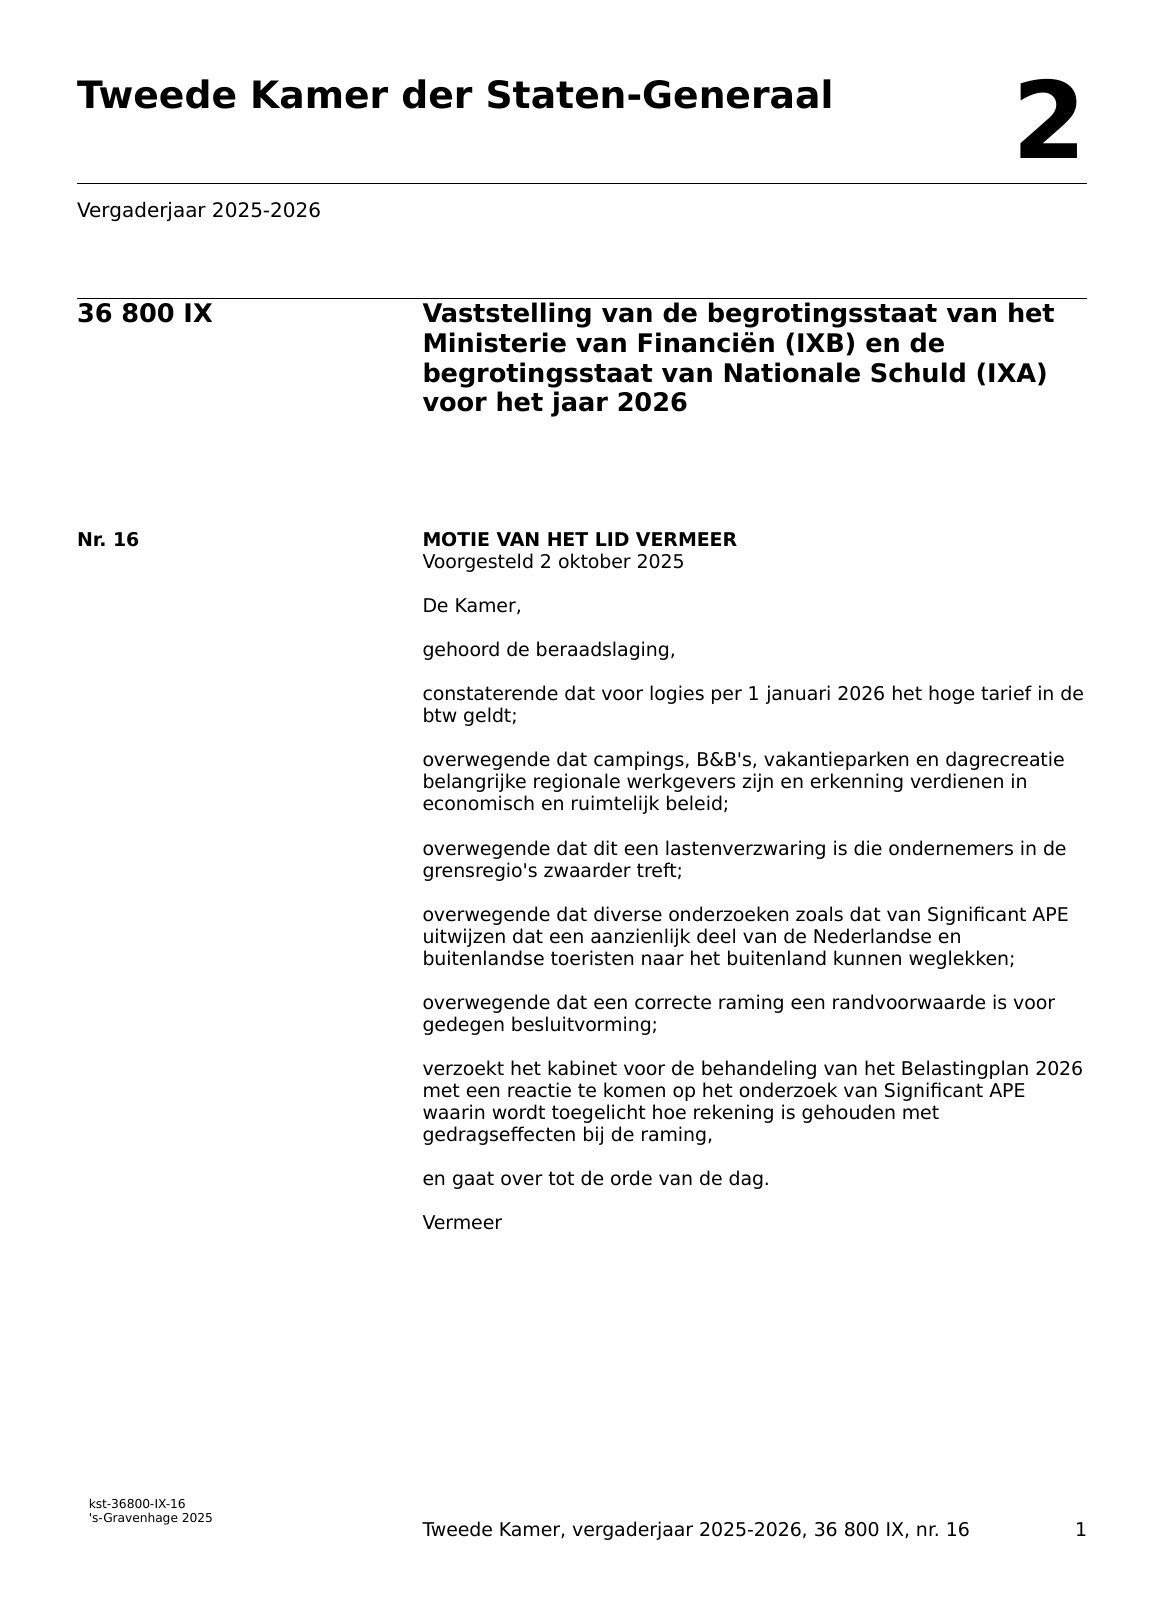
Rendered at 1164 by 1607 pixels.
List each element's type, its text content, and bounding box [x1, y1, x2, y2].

subtitle 36 800 IX Vaststelling van de begrotingsstaat van het Ministerie van Financiën (IXB) en de begrotingsstaat van Nationale Schuld (IXA) voor het jaar 2026 [77, 299, 1087, 418]
text verzoekt het kabinet voor de behandeling van het Belastingplan 2026 met een reactie te komen op het onderzoek van Significant APE waarin wordt toegelicht hoe rekening is gehouden met gedragseffecten bij de raming, [422, 1058, 1087, 1146]
subtitle Nr. 16 MOTIE VAN HET LID VERMEER [77, 529, 1087, 551]
table_cell Vergaderjaar 2025-2026 [77, 184, 1087, 298]
text en gaat over tot de orde van de dag. [422, 1168, 1087, 1190]
text 's-Gravenhage 2025 [88, 1511, 323, 1525]
text constaterende dat voor logies per 1 januari 2026 het hoge tarief in de btw geldt; [422, 683, 1087, 727]
text overwegende dat dit een lastenverzwaring is die ondernemers in de grensregio's zwaarder treft; [422, 837, 1087, 881]
text overwegende dat campings, B&B's, vakantieparken en dagrecreatie belangrijke regionale werkgevers zijn en erkenning verdienen in economisch en ruimtelijk beleid; [422, 749, 1087, 815]
table_header 2 [886, 59, 1087, 183]
text Vermeer [422, 1212, 1087, 1234]
text gehoord de beraadslaging, [422, 639, 1087, 661]
text Voorgesteld 2 oktober 2025 [422, 551, 1087, 573]
table_header Tweede Kamer der Staten-Generaal [77, 59, 886, 183]
text kst-36800-IX-16 [88, 1497, 323, 1511]
text De Kamer, [422, 595, 1087, 617]
text overwegende dat diverse onderzoeken zoals dat van Significant APE uitwijzen dat een aanzienlijk deel van de Nederlandse en buitenlandse toeristen naar het buitenland kunnen weglekken; [422, 904, 1087, 969]
text overwegende dat een correcte raming een randvoorwaarde is voor gedegen besluitvorming; [422, 992, 1087, 1036]
